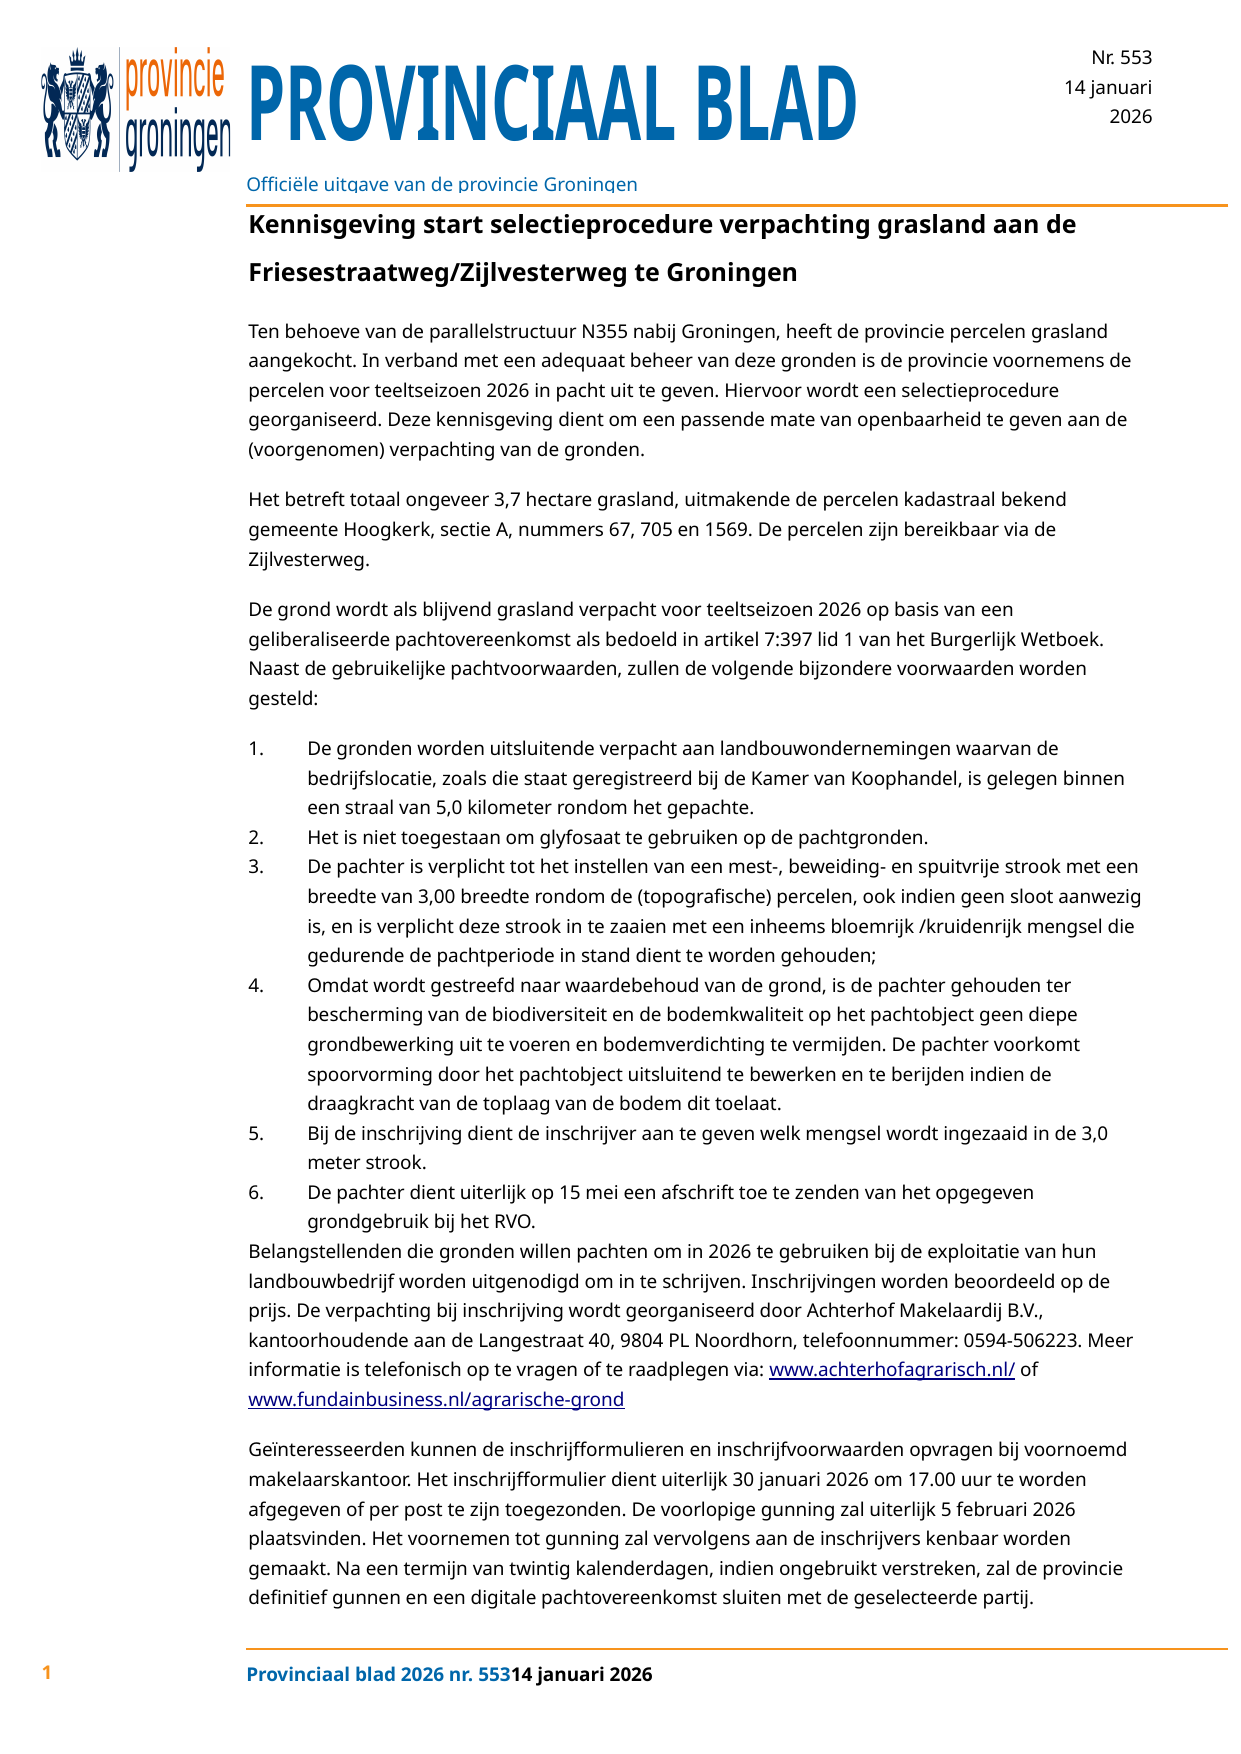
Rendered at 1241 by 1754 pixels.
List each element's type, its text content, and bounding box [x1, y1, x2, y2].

text Het betreft totaal ongeveer 3,7 hectare grasland, uitmakende de percelen kadastraal bekend gemeente Hoogkerk, sectie A, nummers 67, 705 en 1569. De percelen zijn bereikbaar via de Zijlvesterweg. [248, 487, 1152, 572]
list Het is niet toegestaan om glyfosaat te gebruiken op de pachtgronden. [248, 824, 1152, 850]
text Geïnteresseerden kunnen de inschrijfformulieren en inschrijfvoorwaarden opvragen bij voornoemd makelaarskantoor. Het inschrijfformulier dient uiterlijk 30 januari 2026 om 17.00 uur te worden afgegeven of per post te zijn toegezonden. De voorlopige gunning zal uiterlijk 5 februari 2026 plaatsvinden. Het voornemen tot gunning zal vervolgens aan de inschrijvers kenbaar worden gemaakt. Na een termijn van twintig kalenderdagen, indien ongebruikt verstreken, zal de provincie definitief gunnen en een digitale pachtovereenkomst sluiten met de geselecteerde partij. [248, 1437, 1152, 1610]
list De gronden worden uitsluitende verpacht aan landbouwondernemingen waarvan de bedrijfslocatie, zoals die staat geregistreerd bij de Kamer van Koophandel, is gelegen binnen een straal van 5,0 kilometer rondom het gepachte. [248, 735, 1152, 820]
text Ten behoeve van de parallelstructuur N355 nabij Groningen, heeft de provincie percelen grasland aangekocht. In verband met een adequaat beheer van deze gronden is de provincie voornemens de percelen voor teeltseizoen 2026 in pacht uit te geven. Hiervoor wordt een selectieprocedure georganiseerd. Deze kennisgeving dient om een passende mate van openbaarheid te geven aan de (voorgenomen) verpachting van de gronden. [248, 318, 1152, 462]
text Belangstellenden die gronden willen pachten om in 2026 te gebruiken bij de exploitatie van hun landbouwbedrijf worden uitgenodigd om in te schrijven. Inschrijvingen worden beoordeeld op de prijs. De verpachting bij inschrijving wordt georganiseerd door Achterhof Makelaardij B.V., kantoorhoudende aan de Langestraat 40, 9804 PL Noordhorn, telefoonnummer: 0594-506223. Meer informatie is telefonisch op te vragen of te raadplegen via: www.achterhofagrarisch.nl/ of www.fundainbusiness.nl/agrarische-grond [248, 1238, 1152, 1412]
text De grond wordt als blijvend grasland verpacht voor teeltseizoen 2026 op basis van een geliberaliseerde pachtovereenkomst als bedoeld in artikel 7:397 lid 1 van het Burgerlijk Wetboek. Naast de gebruikelijke pachtvoorwaarden, zullen de volgende bijzondere voorwaarden worden gesteld: [248, 596, 1152, 711]
picture [41, 47, 231, 172]
text Kennisgeving start selectieprocedure verpachting grasland aan de Friesestraatweg/Zijlvesterweg te Groningen [248, 207, 1152, 288]
list Omdat wordt gestreefd naar waardebehoud van de grond, is de pachter gehouden ter bescherming van de biodiversiteit en de bodemkwaliteit op het pachtobject geen diepe grondbewerking uit te voeren en bodemverdichting te vermijden. De pachter voorkomt spoorvorming door het pachtobject uitsluitend te bewerken en te berijden indien de draagkracht van de toplaag van de bodem dit toelaat. [248, 972, 1152, 1116]
list Bij de inschrijving dient de inschrijver aan te geven welk mengsel wordt ingezaaid in de 3,0 meter strook. [248, 1120, 1152, 1175]
list De pachter dient uiterlijk op 15 mei een afschrift toe te zenden van het opgegeven grondgebruik bij het RVO. [248, 1179, 1152, 1234]
list De pachter is verplicht tot het instellen van een mest-, beweiding- en spuitvrije strook met een breedte van 3,00 breedte rondom de (topografische) percelen, ook indien geen sloot aanwezig is, en is verplicht deze strook in te zaaien met een inheems bloemrijk /kruidenrijk mengsel die gedurende de pachtperiode in stand dient te worden gehouden; [248, 854, 1152, 968]
